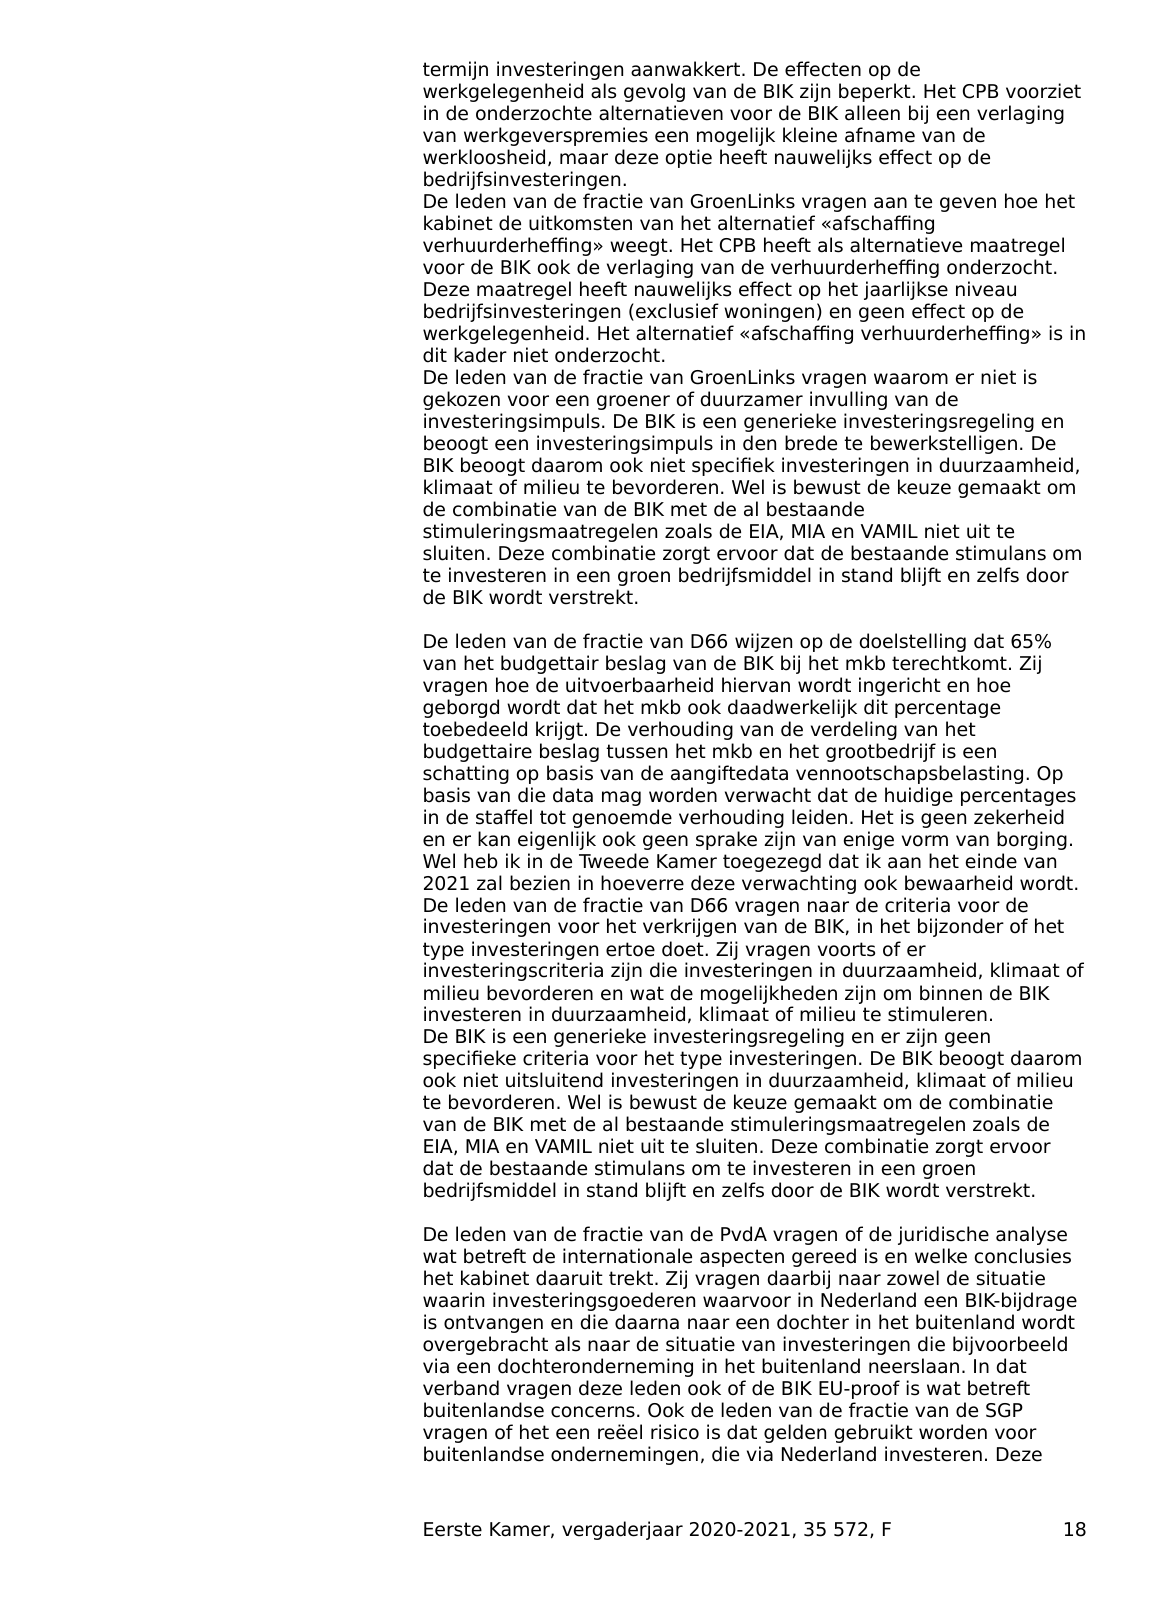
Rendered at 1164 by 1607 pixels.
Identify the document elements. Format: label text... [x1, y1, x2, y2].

text De leden van de fractie van D66 vragen naar de criteria voor de investeringen voor het verkrijgen van de BIK, in het bijzonder of het type investeringen ertoe doet. Zij vragen voorts of er investeringscriteria zijn die investeringen in duurzaamheid, klimaat of milieu bevorderen en wat de mogelijkheden zijn om binnen de BIK investeren in duurzaamheid, klimaat of milieu te stimuleren. [422, 894, 1087, 1026]
text De leden van de fractie van D66 wijzen op de doelstelling dat 65% van het budgettair beslag van de BIK bij het mkb terechtkomt. Zij vragen hoe de uitvoerbaarheid hiervan wordt ingericht en hoe geborgd wordt dat het mkb ook daadwerkelijk dit percentage toebedeeld krijgt. De verhouding van de verdeling van het budgettaire beslag tussen het mkb en het grootbedrijf is een schatting op basis van de aangiftedata vennootschapsbelasting. Op basis van die data mag worden verwacht dat de huidige percentages in de staffel tot genoemde verhouding leiden. Het is geen zekerheid en er kan eigenlijk ook geen sprake zijn van enige vorm van borging. Wel heb ik in de Tweede Kamer toegezegd dat ik aan het einde van 2021 zal bezien in hoeverre deze verwachting ook bewaarheid wordt. [422, 631, 1087, 894]
text De leden van de fractie van GroenLinks vragen aan te geven hoe het kabinet de uitkomsten van het alternatief «afschaffing verhuurderheffing» weegt. Het CPB heeft als alternatieve maatregel voor de BIK ook de verlaging van de verhuurderheffing onderzocht. Deze maatregel heeft nauwelijks effect op het jaarlijkse niveau bedrijfsinvesteringen (exclusief woningen) en geen effect op de werkgelegenheid. Het alternatief «afschaffing verhuurderheffing» is in dit kader niet onderzocht. [422, 191, 1087, 367]
text termijn investeringen aanwakkert. De effecten op de werkgelegenheid als gevolg van de BIK zijn beperkt. Het CPB voorziet in de onderzochte alternatieven voor de BIK alleen bij een verlaging van werkgeverspremies een mogelijk kleine afname van de werkloosheid, maar deze optie heeft nauwelijks effect op de bedrijfsinvesteringen. [422, 59, 1087, 191]
text De leden van de fractie van GroenLinks vragen waarom er niet is gekozen voor een groener of duurzamer invulling van de investeringsimpuls. De BIK is een generieke investeringsregeling en beoogt een investeringsimpuls in den brede te bewerkstelligen. De BIK beoogt daarom ook niet specifiek investeringen in duurzaamheid, klimaat of milieu te bevorderen. Wel is bewust de keuze gemaakt om de combinatie van de BIK met de al bestaande stimuleringsmaatregelen zoals de EIA, MIA en VAMIL niet uit te sluiten. Deze combinatie zorgt ervoor dat de bestaande stimulans om te investeren in een groen bedrijfsmiddel in stand blijft en zelfs door de BIK wordt verstrekt. [422, 367, 1087, 608]
text De BIK is een generieke investeringsregeling en er zijn geen specifieke criteria voor het type investeringen. De BIK beoogt daarom ook niet uitsluitend investeringen in duurzaamheid, klimaat of milieu te bevorderen. Wel is bewust de keuze gemaakt om de combinatie van de BIK met de al bestaande stimuleringsmaatregelen zoals de EIA, MIA en VAMIL niet uit te sluiten. Deze combinatie zorgt ervoor dat de bestaande stimulans om te investeren in een groen bedrijfsmiddel in stand blijft en zelfs door de BIK wordt verstrekt. [422, 1026, 1087, 1202]
text De leden van de fractie van de PvdA vragen of de juridische analyse wat betreft de internationale aspecten gereed is en welke conclusies het kabinet daaruit trekt. Zij vragen daarbij naar zowel de situatie waarin investeringsgoederen waarvoor in Nederland een BIK-bijdrage is ontvangen en die daarna naar een dochter in het buitenland wordt overgebracht als naar de situatie van investeringen die bijvoorbeeld via een dochteronderneming in het buitenland neerslaan. In dat verband vragen deze leden ook of de BIK EU-proof is wat betreft buitenlandse concerns. Ook de leden van de fractie van de SGP vragen of het een reëel risico is dat gelden gebruikt worden voor buitenlandse ondernemingen, die via Nederland investeren. Deze [422, 1224, 1087, 1466]
